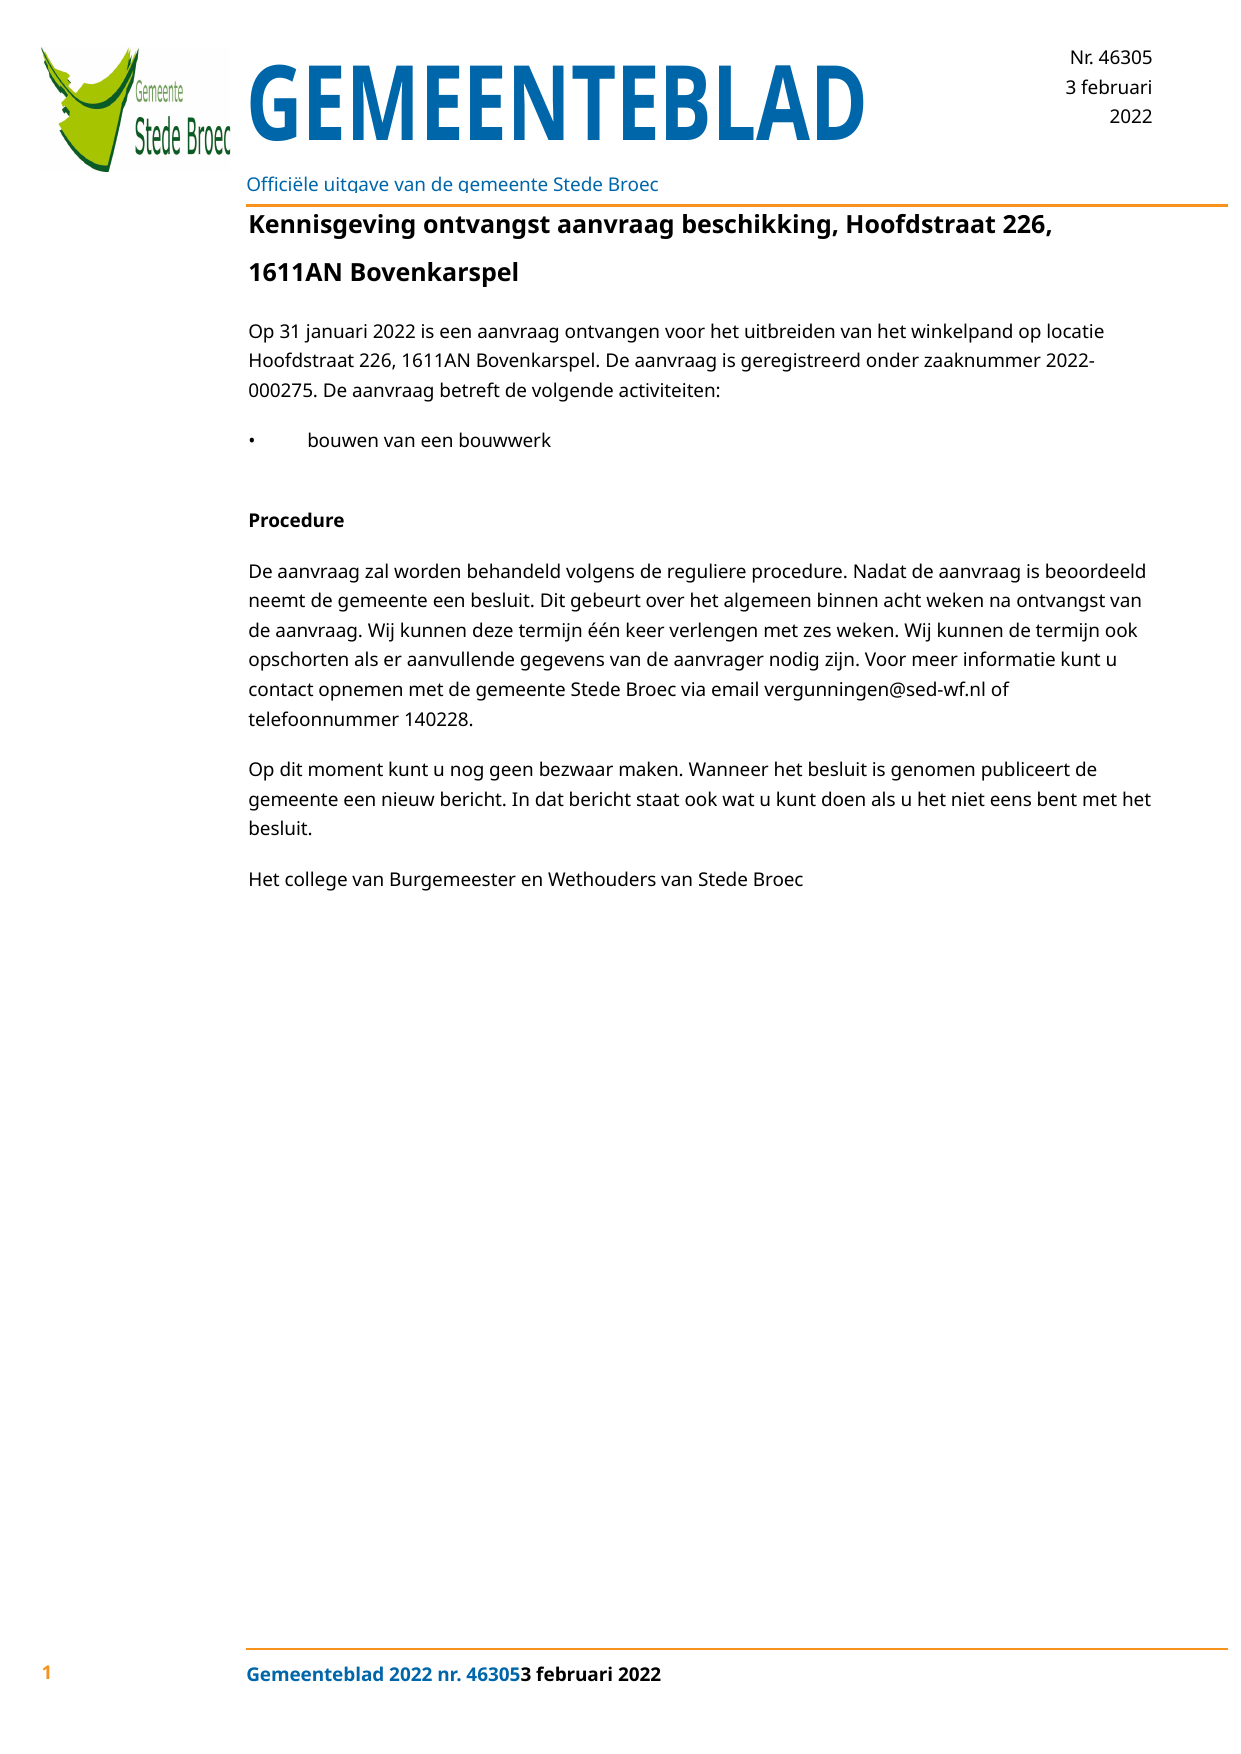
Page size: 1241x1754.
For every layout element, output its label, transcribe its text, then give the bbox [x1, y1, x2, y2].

text Op 31 januari 2022 is een aanvraag ontvangen voor het uitbreiden van het winkelpand op locatie Hoofdstraat 226, 1611AN Bovenkarspel. De aanvraag is geregistreerd onder zaaknummer 2022-000275. De aanvraag betreft de volgende activiteiten: [248, 318, 1152, 403]
text Op dit moment kunt u nog geen bezwaar maken. Wanneer het besluit is genomen publiceert de gemeente een nieuw bericht. In dat bericht staat ook wat u kunt doen als u het niet eens bent met het besluit. [248, 756, 1152, 841]
text Kennisgeving ontvangst aanvraag beschikking, Hoofdstraat 226, 1611AN Bovenkarspel [248, 207, 1152, 288]
list bouwen van een bouwwerk [248, 427, 1152, 453]
picture [41, 47, 231, 172]
text Het college van Burgemeester en Wethouders van Stede Broec [248, 866, 1152, 892]
text Procedure [248, 507, 1152, 533]
text De aanvraag zal worden behandeld volgens de reguliere procedure. Nadat de aanvraag is beoordeeld neemt de gemeente een besluit. Dit gebeurt over het algemeen binnen acht weken na ontvangst van de aanvraag. Wij kunnen deze termijn één keer verlengen met zes weken. Wij kunnen de termijn ook opschorten als er aanvullende gegevens van de aanvrager nodig zijn. Voor meer informatie kunt u contact opnemen met de gemeente Stede Broec via email vergunningen@sed-wf.nl of telefoonnummer 140228. [248, 558, 1152, 732]
